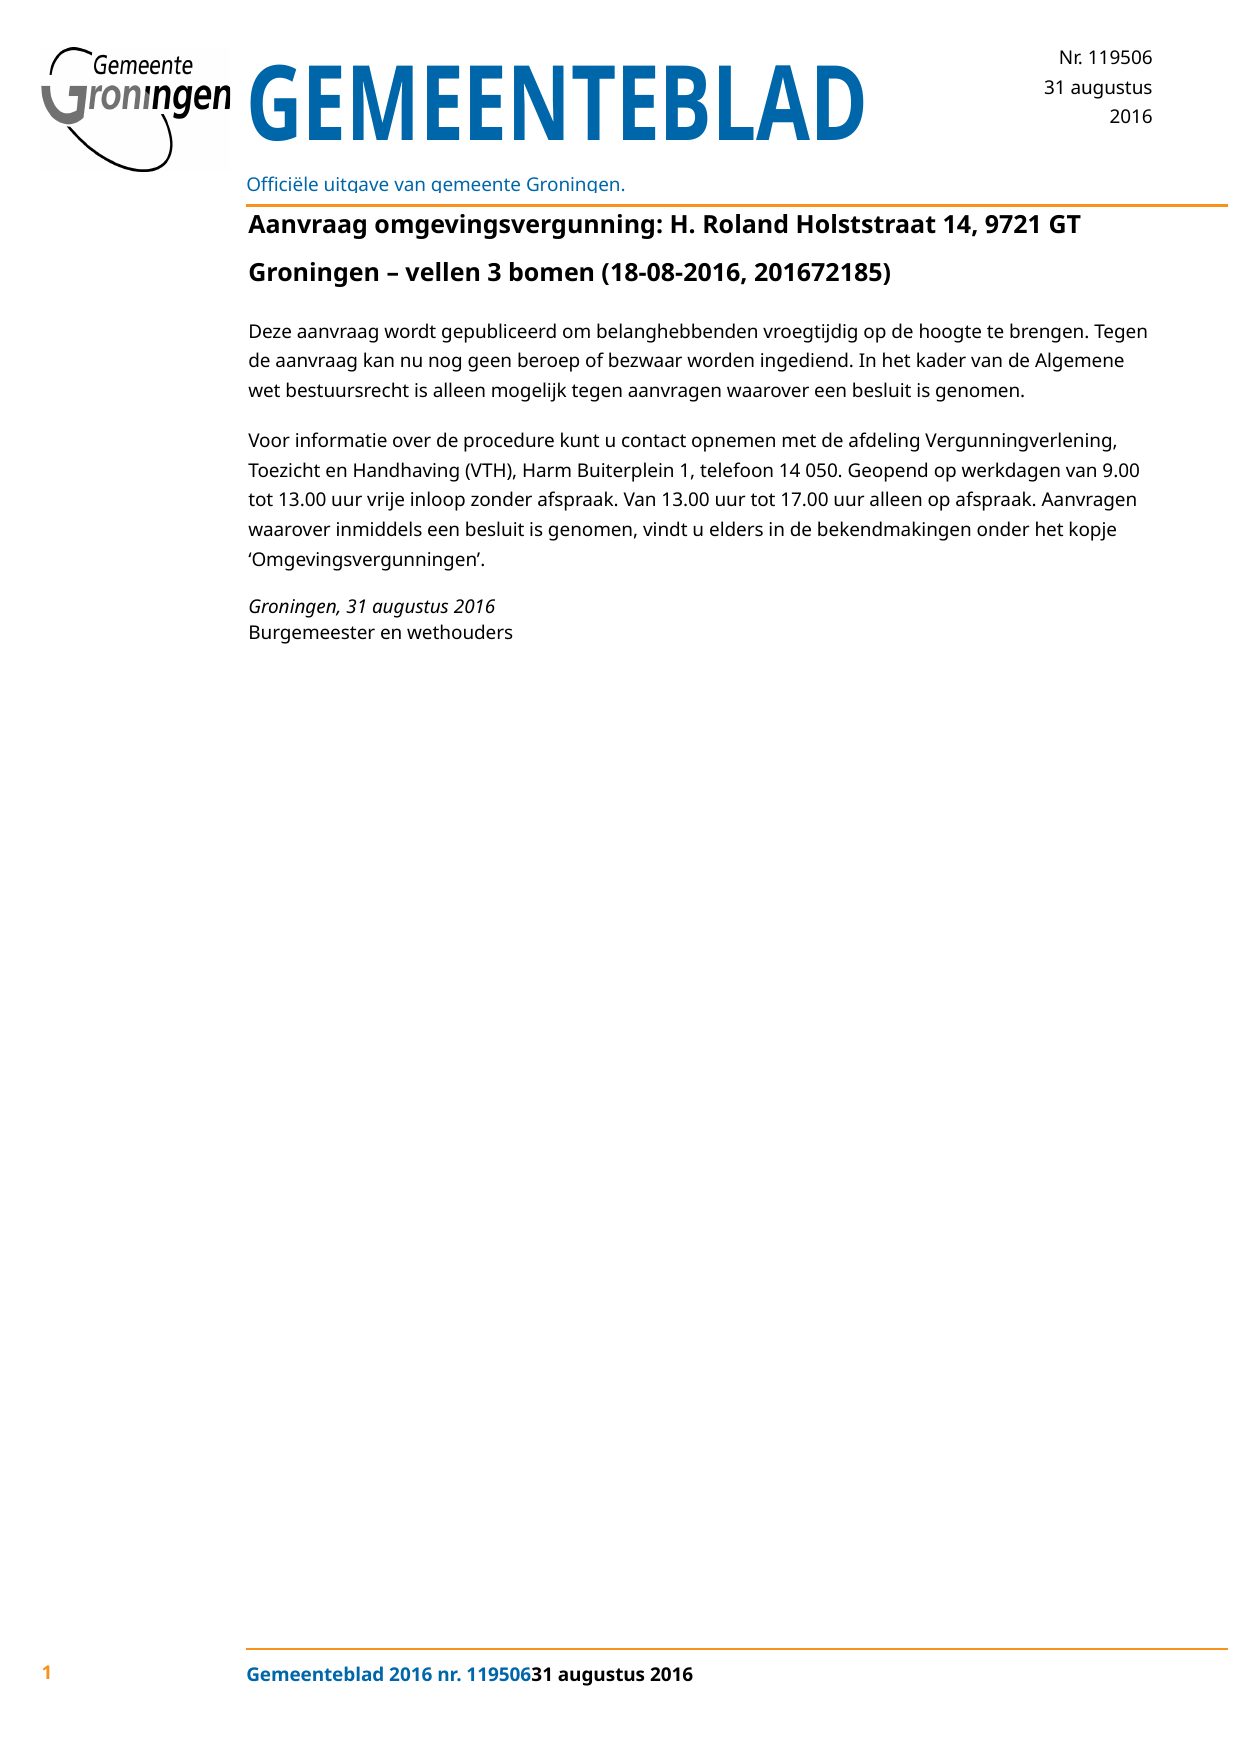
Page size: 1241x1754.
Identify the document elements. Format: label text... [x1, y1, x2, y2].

text Aanvraag omgevingsvergunning: H. Roland Holststraat 14, 9721 GT Groningen – vellen 3 bomen (18-08-2016, 201672185) [248, 207, 1152, 288]
text Burgemeester en wethouders [248, 619, 1152, 645]
text Deze aanvraag wordt gepubliceerd om belanghebbenden vroegtijdig op de hoogte te brengen. Tegen de aanvraag kan nu nog geen beroep of bezwaar worden ingediend. In het kader van de Algemene wet bestuursrecht is alleen mogelijk tegen aanvragen waarover een besluit is genomen. [248, 318, 1152, 403]
text Voor informatie over de procedure kunt u contact opnemen met de afdeling Vergunningverlening, Toezicht en Handhaving (VTH), Harm Buiterplein 1, telefoon 14 050. Geopend op werkdagen van 9.00 tot 13.00 uur vrije inloop zonder afspraak. Van 13.00 uur tot 17.00 uur alleen op afspraak. Aanvragen waarover inmiddels een besluit is genomen, vindt u elders in de bekendmakingen onder het kopje ‘Omgevingsvergunningen’. [248, 427, 1152, 572]
picture [41, 47, 231, 172]
text Groningen, 31 augustus 2016 [248, 594, 1152, 619]
